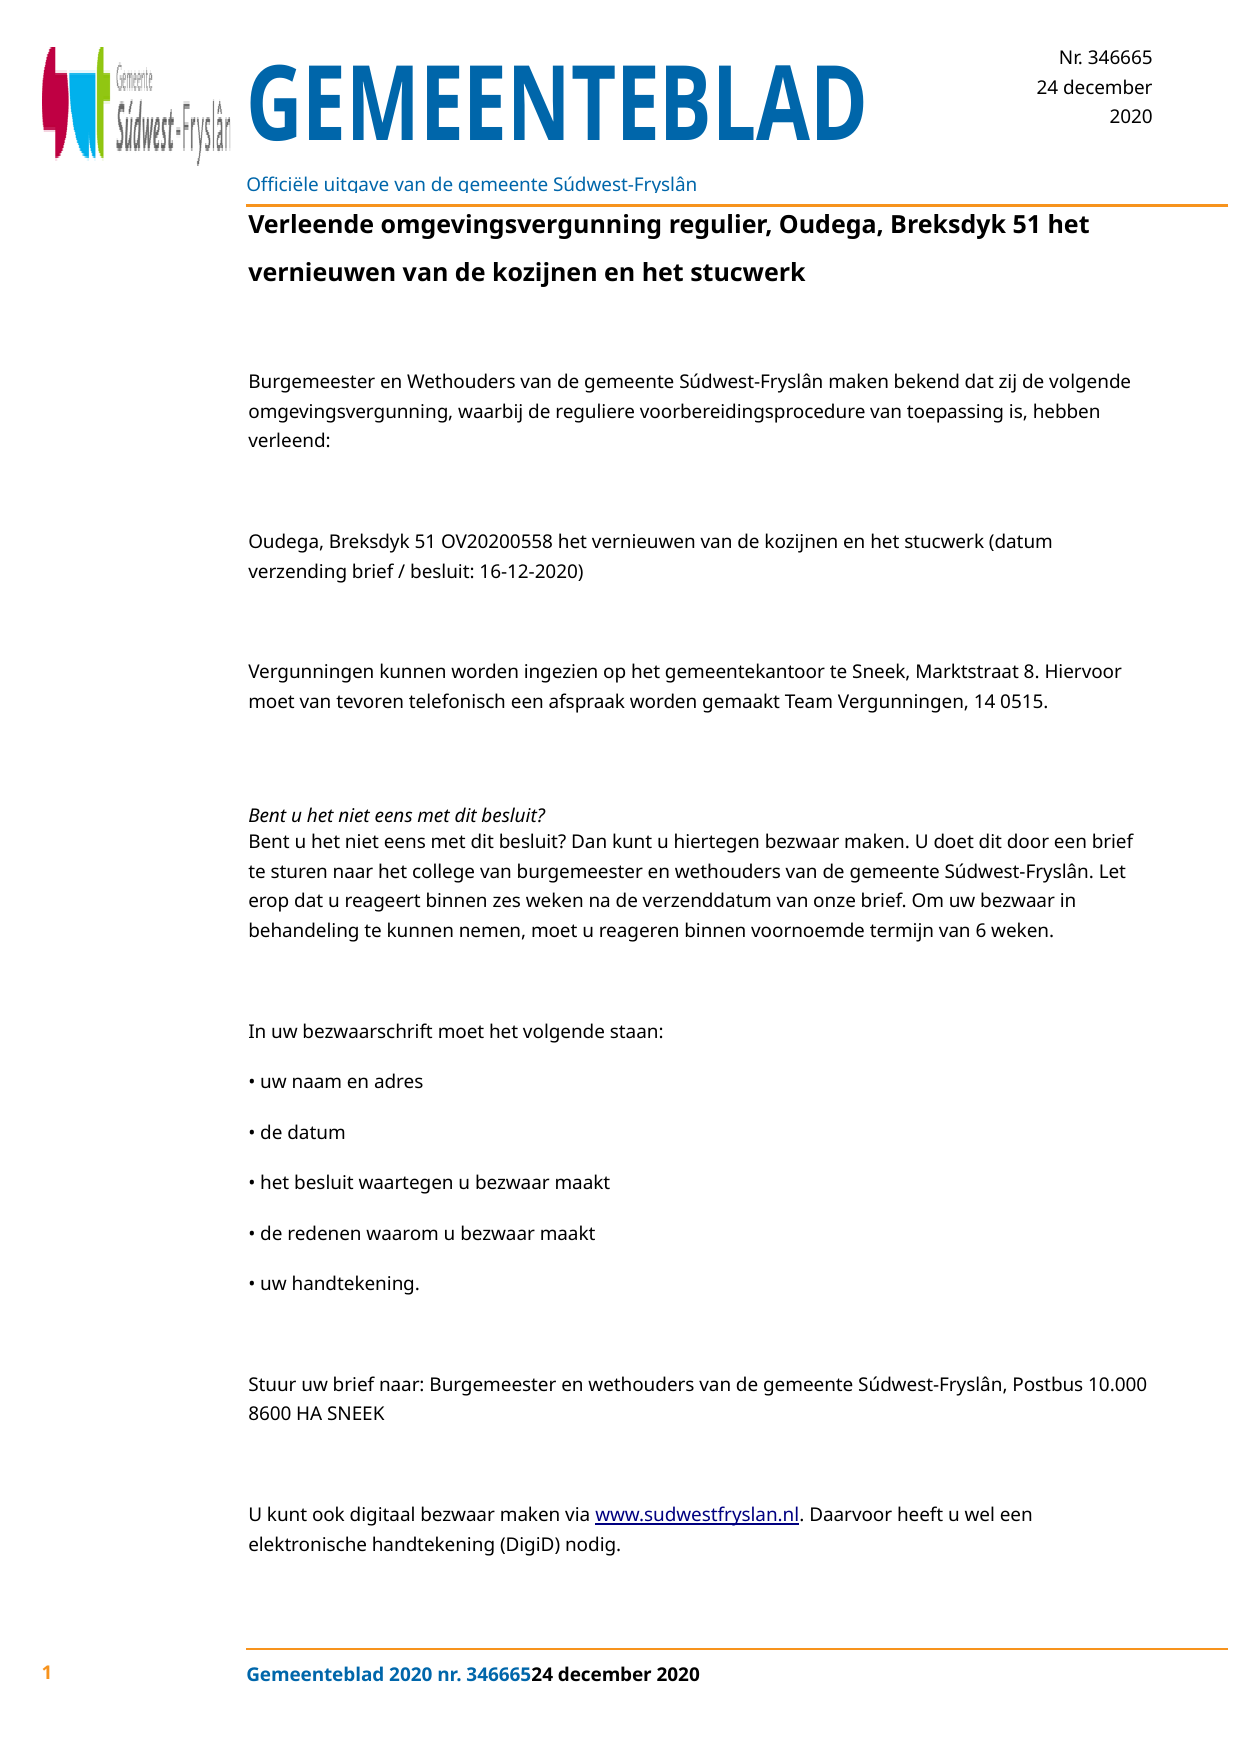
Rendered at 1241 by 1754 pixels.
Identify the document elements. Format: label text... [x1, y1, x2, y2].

text In uw bezwaarschrift moet het volgende staan: [248, 1018, 1152, 1044]
text U kunt ook digitaal bezwaar maken via www.sudwestfryslan.nl. Daarvoor heeft u wel een elektronische handtekening (DigiD) nodig. [248, 1501, 1152, 1557]
text • uw naam en adres [248, 1068, 1152, 1094]
text Stuur uw brief naar: Burgemeester en wethouders van de gemeente Súdwest-Fryslân, Postbus 10.000 8600 HA SNEEK [248, 1371, 1152, 1426]
text • de datum [248, 1119, 1152, 1144]
text Oudega, Breksdyk 51 OV20200558 het vernieuwen van de kozijnen en het stucwerk (datum verzending brief / besluit: 16-12-2020) [248, 528, 1152, 584]
text • het besluit waartegen u bezwaar maakt [248, 1169, 1152, 1195]
text Bent u het niet eens met dit besluit? [248, 803, 1152, 828]
text Bent u het niet eens met dit besluit? Dan kunt u hiertegen bezwaar maken. U doet dit door een brief te sturen naar het college van burgemeester en wethouders van de gemeente Súdwest-Fryslân. Let erop dat u reageert binnen zes weken na de verzenddatum van onze brief. Om uw bezwaar in behandeling te kunnen nemen, moet u reageren binnen voornoemde termijn van 6 weken. [248, 828, 1152, 943]
text Vergunningen kunnen worden ingezien op het gemeentekantoor te Sneek, Marktstraat 8. Hiervoor moet van tevoren telefonisch een afspraak worden gemaakt Team Vergunningen, 14 0515. [248, 659, 1152, 714]
text Verleende omgevingsvergunning regulier, Oudega, Breksdyk 51 het vernieuwen van de kozijnen en het stucwerk [248, 207, 1152, 288]
text • de redenen waarom u bezwaar maakt [248, 1220, 1152, 1245]
picture [41, 47, 231, 172]
text • uw handtekening. [248, 1270, 1152, 1296]
text Burgemeester en Wethouders van de gemeente Súdwest-Fryslân maken bekend dat zij de volgende omgevingsvergunning, waarbij de reguliere voorbereidingsprocedure van toepassing is, hebben verleend: [248, 368, 1152, 453]
